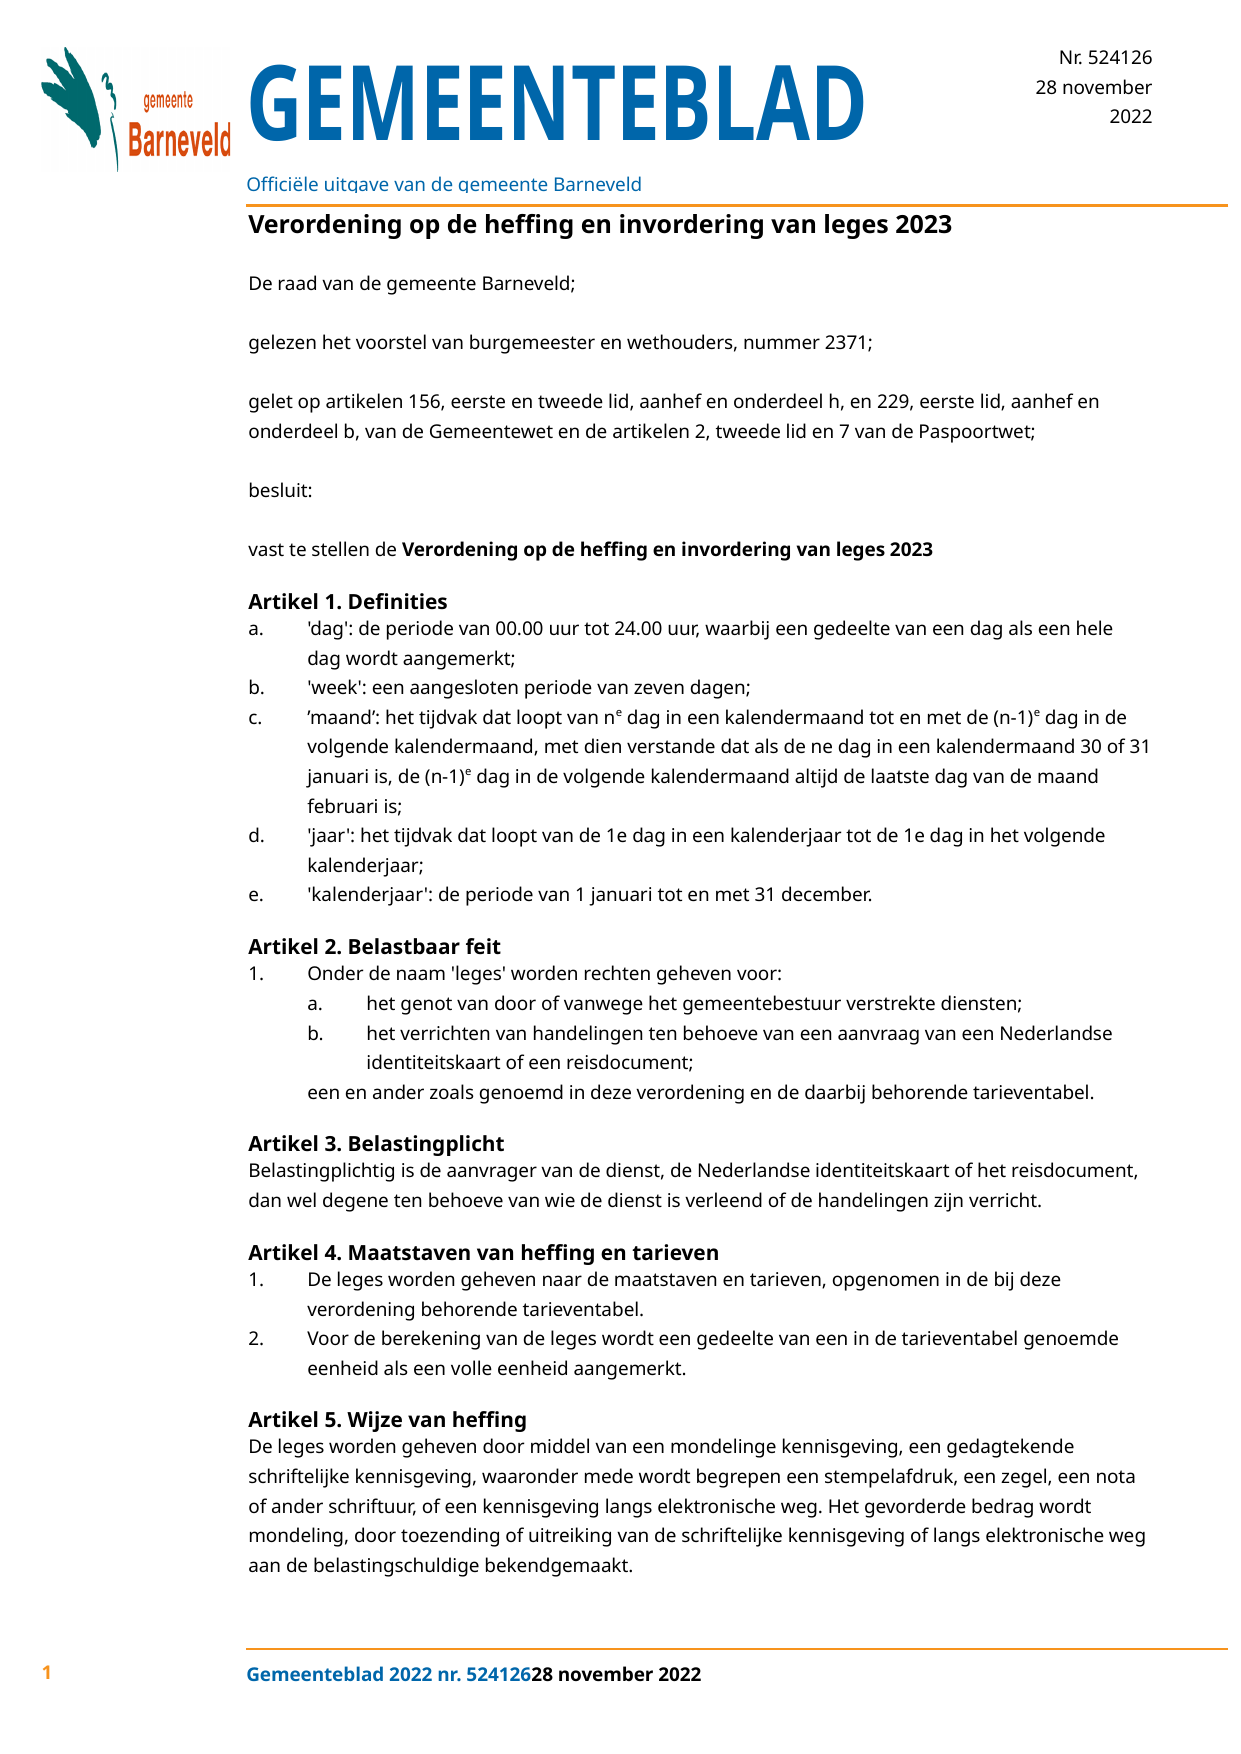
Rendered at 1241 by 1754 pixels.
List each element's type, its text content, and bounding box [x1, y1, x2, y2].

list 'kalenderjaar': de periode van 1 januari tot en met 31 december. [248, 882, 1152, 907]
text Verordening op de heffing en invordering van leges 2023 [248, 207, 1152, 241]
list het verrichten van handelingen ten behoeve van een aanvraag van een Nederlandse identiteitskaart of een reisdocument; [307, 1020, 1152, 1075]
text Belastingplichtig is de aanvrager van de dienst, de Nederlandse identiteitskaart of het reisdocument, dan wel degene ten behoeve van wie de dienst is verleend of de handelingen zijn verricht. [248, 1158, 1152, 1213]
list De leges worden geheven naar de maatstaven en tarieven, opgenomen in de bij deze verordening behorende tarieventabel. [248, 1266, 1152, 1321]
text Artikel 1. Definities [248, 587, 1152, 615]
text De leges worden geheven door middel van een mondelinge kennisgeving, een gedagtekende schriftelijke kennisgeving, waaronder mede wordt begrepen een stempelafdruk, een zegel, een nota of ander schriftuur, of een kennisgeving langs elektronische weg. Het gevorderde bedrag wordt mondeling, door toezending of uitreiking van de schriftelijke kennisgeving of langs elektronische weg aan de belastingschuldige bekendgemaakt. [248, 1434, 1152, 1578]
list ’maand’: het tijdvak dat loopt van ne dag in een kalendermaand tot en met de (n-1)e dag in de volgende kalendermaand, met dien verstande dat als de ne dag in een kalendermaand 30 of 31 januari is, de (n-1)e dag in de volgende kalendermaand altijd de laatste dag van de maand februari is; [248, 704, 1152, 819]
list 'jaar': het tijdvak dat loopt van de 1e dag in een kalenderjaar tot de 1e dag in het volgende kalenderjaar; [248, 822, 1152, 878]
list een en ander zoals genoemd in deze verordening en de daarbij behorende tarieventabel. [248, 1079, 1152, 1104]
text Artikel 3. Belastingplicht [248, 1129, 1152, 1158]
text Artikel 4. Maatstaven van heffing en tarieven [248, 1238, 1152, 1266]
text vast te stellen de Verordening op de heffing en invordering van leges 2023 [248, 537, 1152, 562]
list 'dag': de periode van 00.00 uur tot 24.00 uur, waarbij een gedeelte van een dag als een hele dag wordt aangemerkt; [248, 615, 1152, 671]
text gelezen het voorstel van burgemeester en wethouders, nummer 2371; [248, 329, 1152, 355]
text gelet op artikelen 156, eerste en tweede lid, aanhef en onderdeel h, en 229, eerste lid, aanhef en onderdeel b, van de Gemeentewet en de artikelen 2, tweede lid en 7 van de Paspoortwet; [248, 389, 1152, 444]
list 'week': een aangesloten periode van zeven dagen; [248, 674, 1152, 700]
text De raad van de gemeente Barneveld; [248, 270, 1152, 296]
text Artikel 2. Belastbaar feit [248, 932, 1152, 961]
text Artikel 5. Wijze van heffing [248, 1405, 1152, 1434]
picture [41, 47, 231, 172]
list Voor de berekening van de leges wordt een gedeelte van een in de tarieventabel genoemde eenheid als een volle eenheid aangemerkt. [248, 1325, 1152, 1381]
list Onder de naam 'leges' worden rechten geheven voor: [248, 961, 1152, 986]
list het genot van door of vanwege het gemeentebestuur verstrekte diensten; [307, 990, 1152, 1016]
text besluit: [248, 477, 1152, 503]
